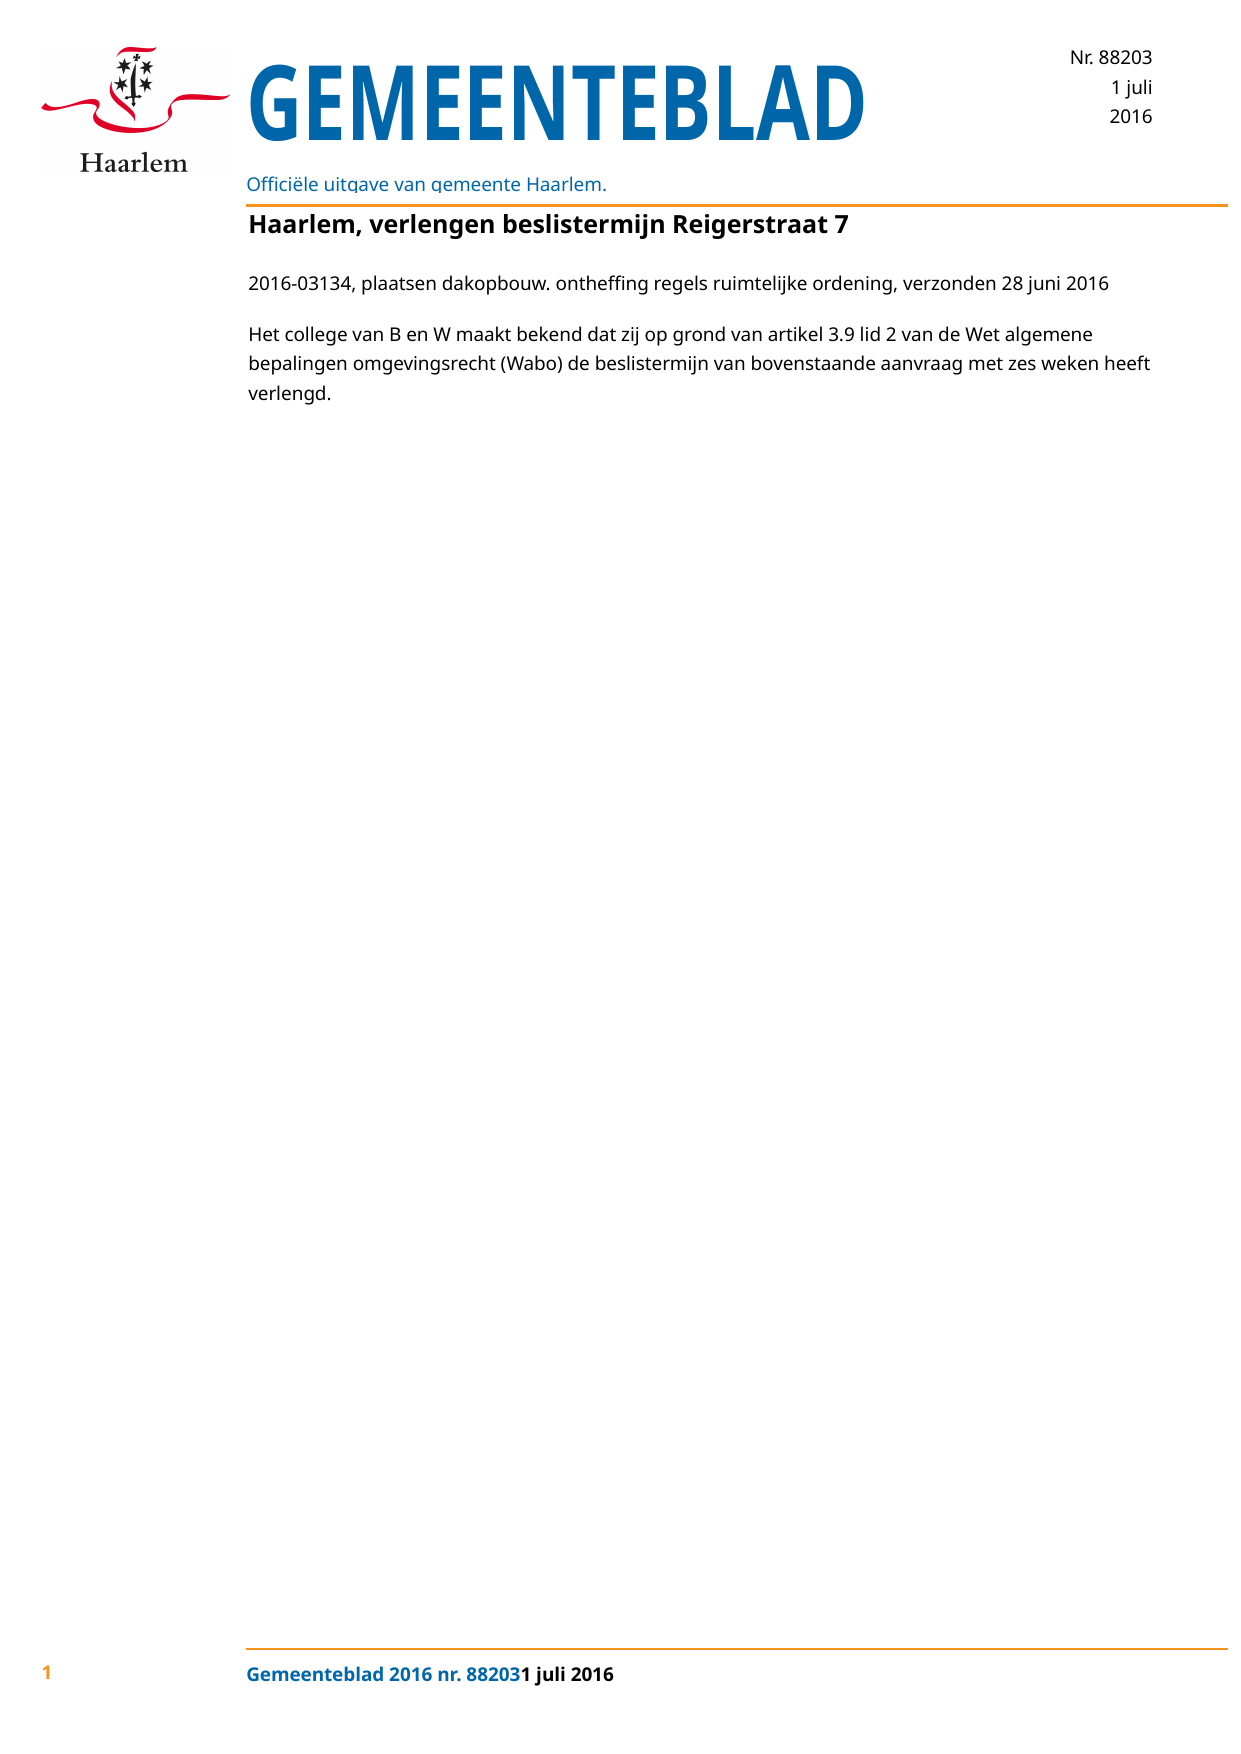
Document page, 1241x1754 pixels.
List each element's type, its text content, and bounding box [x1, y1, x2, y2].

text Haarlem, verlengen beslistermijn Reigerstraat 7 [248, 207, 1152, 241]
text Het college van B en W maakt bekend dat zij op grond van artikel 3.9 lid 2 van de Wet algemene bepalingen omgevingsrecht (Wabo) de beslistermijn van bovenstaande aanvraag met zes weken heeft verlengd. [248, 321, 1152, 406]
text 2016-03134, plaatsen dakopbouw. ontheffing regels ruimtelijke ordening, verzonden 28 juni 2016 [248, 270, 1152, 296]
picture [41, 47, 231, 172]
